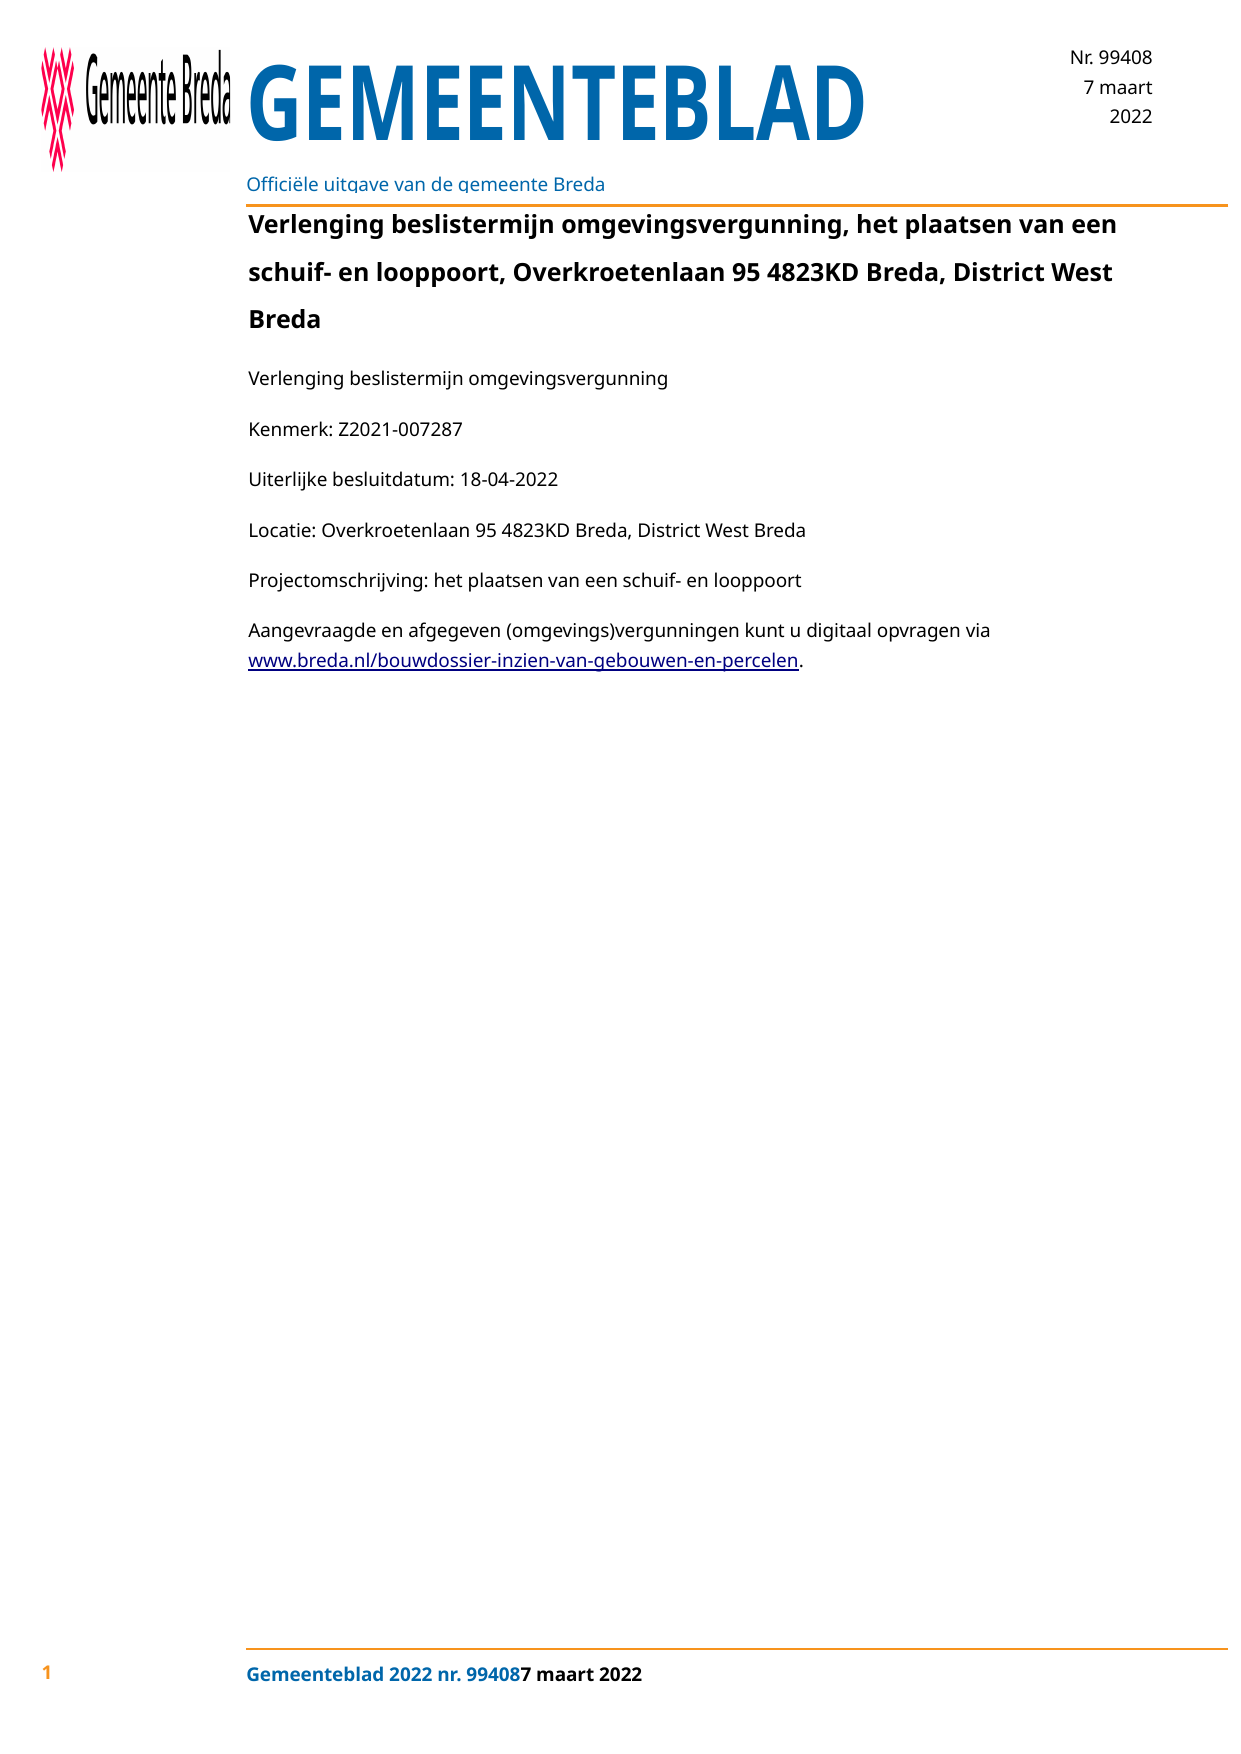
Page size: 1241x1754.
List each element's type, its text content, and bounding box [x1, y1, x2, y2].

picture [41, 47, 231, 172]
text Kenmerk: Z2021-007287 [248, 416, 1152, 442]
text Uiterlijke besluitdatum: 18-04-2022 [248, 466, 1152, 492]
text Locatie: Overkroetenlaan 95 4823KD Breda, District West Breda [248, 517, 1152, 542]
text Projectomschrijving: het plaatsen van een schuif- en looppoort [248, 567, 1152, 593]
text Verlenging beslistermijn omgevingsvergunning, het plaatsen van een schuif- en looppoort, Overkroetenlaan 95 4823KD Breda, District West Breda [248, 207, 1152, 336]
text Verlenging beslistermijn omgevingsvergunning [248, 366, 1152, 391]
text Aangevraagde en afgegeven (omgevings)vergunningen kunt u digitaal opvragen via www.breda.nl/bouwdossier-inzien-van-gebouwen-en-percelen. [248, 618, 1152, 673]
